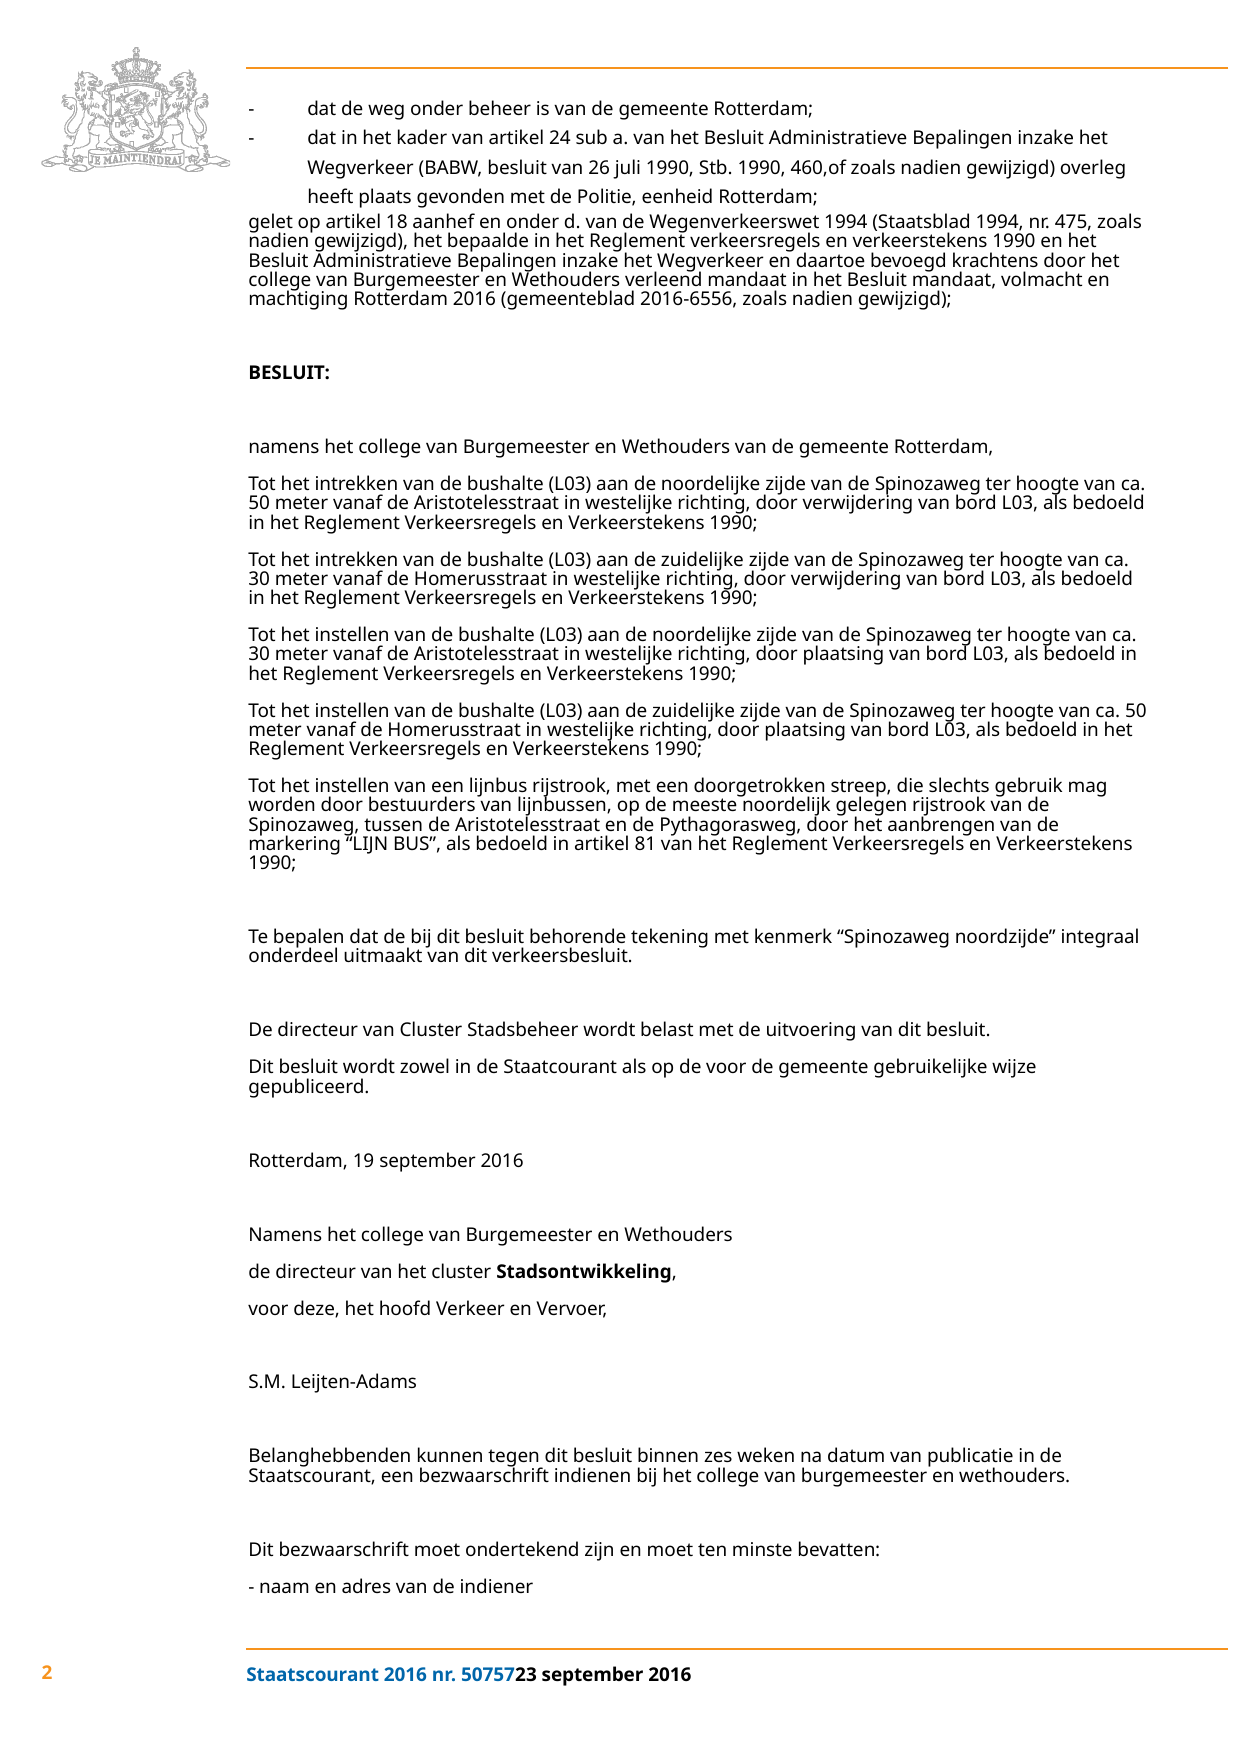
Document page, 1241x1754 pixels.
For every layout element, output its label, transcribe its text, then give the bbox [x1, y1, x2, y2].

text Dit besluit wordt zowel in de Staatcourant als op de voor de gemeente gebruikelijke wijze gepubliceerd. [248, 1058, 1152, 1097]
text Tot het intrekken van de bushalte (L03) aan de zuidelijke zijde van de Spinozaweg ter hoogte van ca. 30 meter vanaf de Homerusstraat in westelijke richting, door verwijdering van bord L03, als bedoeld in het Reglement Verkeersregels en Verkeerstekens 1990; [248, 551, 1152, 608]
text Tot het instellen van de bushalte (L03) aan de noordelijke zijde van de Spinozaweg ter hoogte van ca. 30 meter vanaf de Aristotelesstraat in westelijke richting, door plaatsing van bord L03, als bedoeld in het Reglement Verkeersregels en Verkeerstekens 1990; [248, 626, 1152, 684]
text Namens het college van Burgemeester en Wethouders [248, 1226, 1152, 1245]
text - naam en adres van de indiener [248, 1578, 1152, 1597]
text Te bepalen dat de bij dit besluit behorende tekening met kenmerk “Spinozaweg noordzijde” integraal onderdeel uitmaakt van dit verkeersbesluit. [248, 928, 1152, 967]
text namens het college van Burgemeester en Wethouders van de gemeente Rotterdam, [248, 438, 1152, 457]
text Tot het instellen van de bushalte (L03) aan de zuidelijke zijde van de Spinozaweg ter hoogte van ca. 50 meter vanaf de Homerusstraat in westelijke richting, door plaatsing van bord L03, als bedoeld in het Reglement Verkeersregels en Verkeerstekens 1990; [248, 702, 1152, 759]
text Rotterdam, 19 september 2016 [248, 1152, 1152, 1171]
text Dit bezwaarschrift moet ondertekend zijn en moet ten minste bevatten: [248, 1541, 1152, 1560]
text Tot het intrekken van de bushalte (L03) aan de noordelijke zijde van de Spinozaweg ter hoogte van ca. 50 meter vanaf de Aristotelesstraat in westelijke richting, door verwijdering van bord L03, als bedoeld in het Reglement Verkeersregels en Verkeerstekens 1990; [248, 475, 1152, 533]
text BESLUIT: [248, 364, 1152, 383]
text S.M. Leijten-Adams [248, 1373, 1152, 1393]
list dat in het kader van artikel 24 sub a. van het Besluit Administratieve Bepalingen inzake het Wegverkeer (BABW, besluit van 26 juli 1990, Stb. 1990, 460,of zoals nadien gewijzigd) overleg heeft plaats gevonden met de Politie, eenheid Rotterdam; [248, 124, 1152, 209]
picture [41, 47, 231, 172]
list dat de weg onder beheer is van de gemeente Rotterdam; [248, 95, 1152, 121]
text de directeur van het cluster Stadsontwikkeling, [248, 1263, 1152, 1282]
text De directeur van Cluster Stadsbeheer wordt belast met de uitvoering van dit besluit. [248, 1021, 1152, 1041]
text gelet op artikel 18 aanhef en onder d. van de Wegenverkeerswet 1994 (Staatsblad 1994, nr. 475, zoals nadien gewijzigd), het bepaalde in het Reglement verkeersregels en verkeerstekens 1990 en het Besluit Administratieve Bepalingen inzake het Wegverkeer en daartoe bevoegd krachtens door het college van Burgemeester en Wethouders verleend mandaat in het Besluit mandaat, volmacht en machtiging Rotterdam 2016 (gemeenteblad 2016-6556, zoals nadien gewijzigd); [248, 213, 1152, 309]
text voor deze, het hoofd Verkeer en Vervoer, [248, 1299, 1152, 1319]
text Belanghebbenden kunnen tegen dit besluit binnen zes weken na datum van publicatie in de Staatscourant, een bezwaarschrift indienen bij het college van burgemeester en wethouders. [248, 1447, 1152, 1486]
text Tot het instellen van een lijnbus rijstrook, met een doorgetrokken streep, die slechts gebruik mag worden door bestuurders van lijnbussen, op de meeste noordelijk gelegen rijstrook van de Spinozaweg, tussen de Aristotelesstraat en de Pythagorasweg, door het aanbrengen van de markering “LIJN BUS”, als bedoeld in artikel 81 van het Reglement Verkeersregels en Verkeerstekens 1990; [248, 777, 1152, 873]
